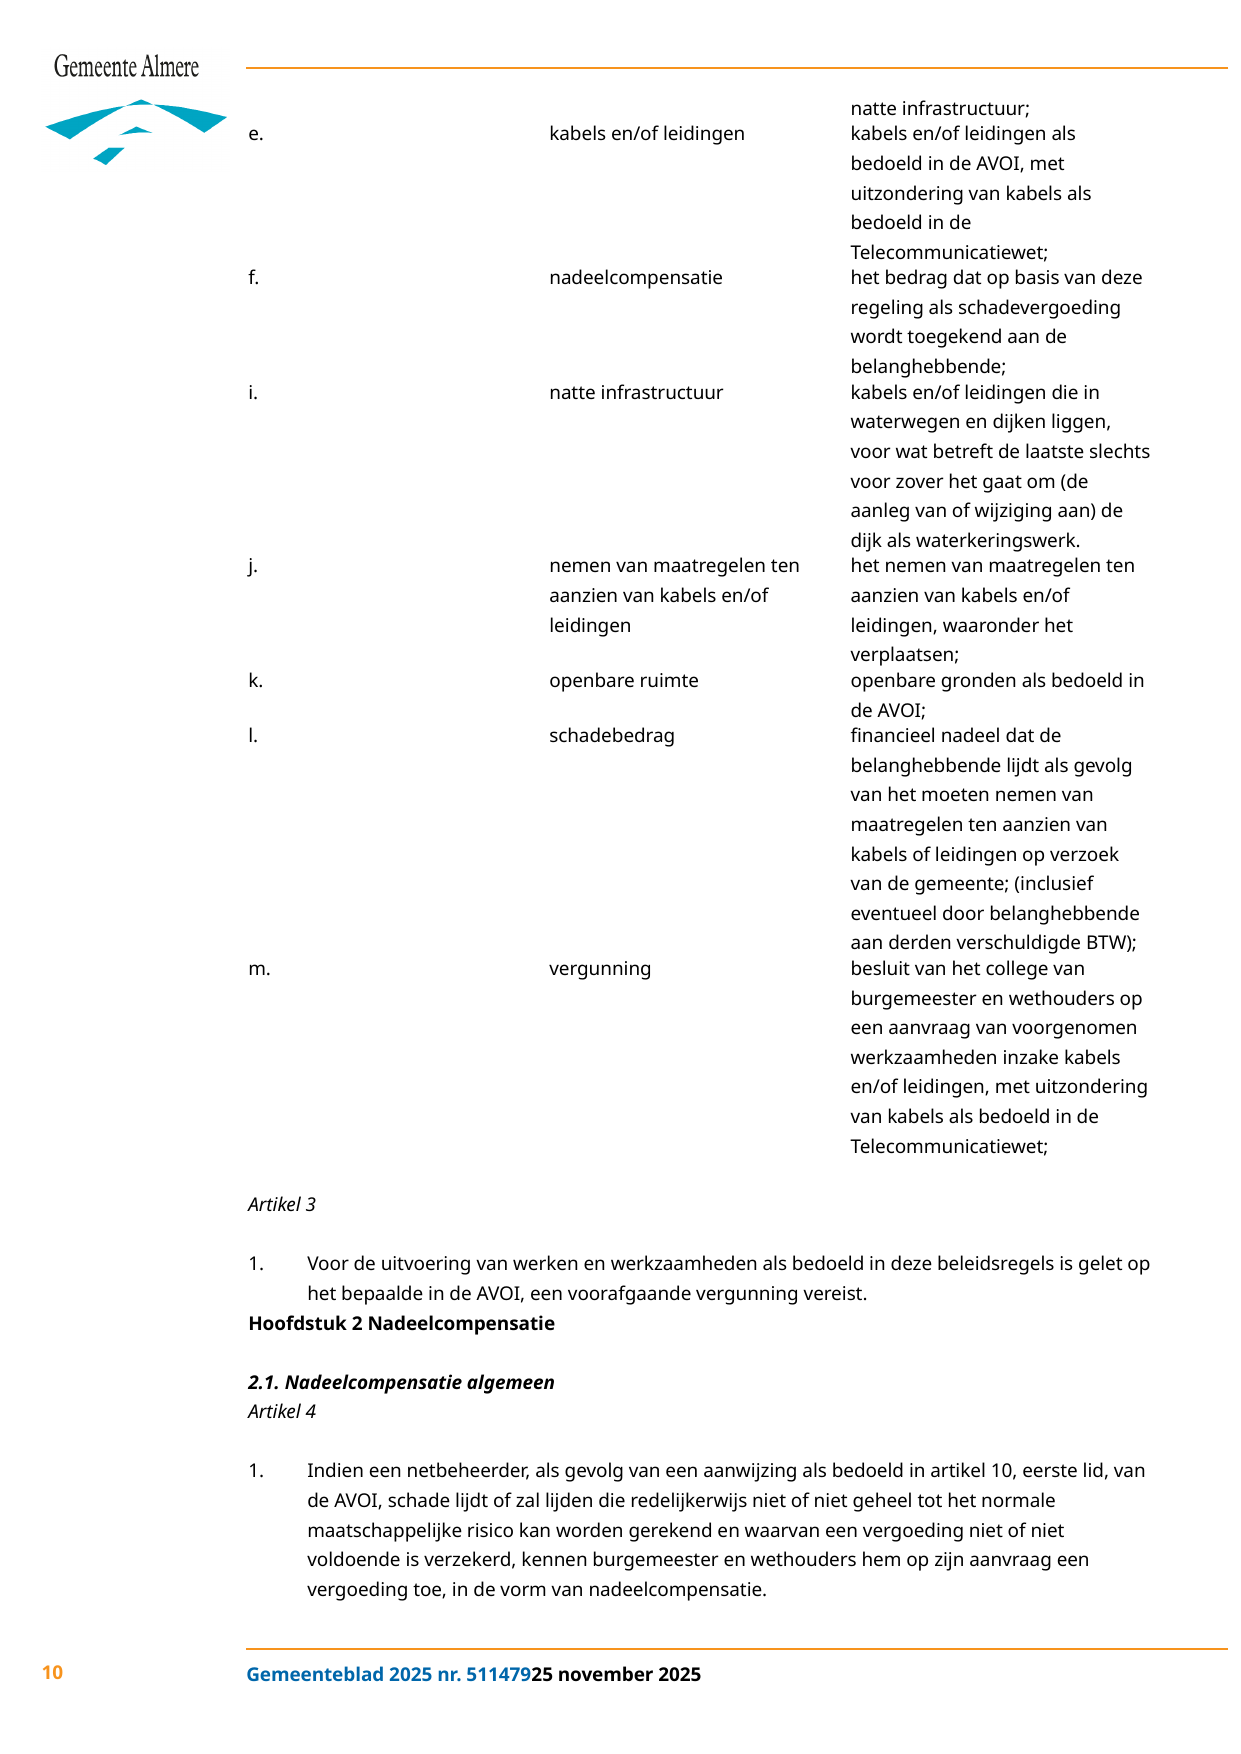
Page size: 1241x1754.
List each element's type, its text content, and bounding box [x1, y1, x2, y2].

table_cell schadebedrag [549, 723, 850, 955]
table_cell e. [248, 121, 549, 264]
table_cell het bedrag dat op basis van deze regeling als schadevergoeding wordt toegekend aan de belanghebbende; [850, 265, 1152, 379]
table_cell nadeelcompensatie [549, 265, 850, 379]
table_cell openbare gronden als bedoeld in de AVOI; [850, 667, 1152, 722]
table_cell kabels en/of leidingen die in waterwegen en dijken liggen, voor wat betreft de laatste slechts voor zover het gaat om (de aanleg van of wijziging aan) de dijk als waterkeringswerk. [850, 379, 1152, 553]
table_cell natte infrastructuur [549, 379, 850, 553]
table_cell kabels en/of leidingen als bedoeld in de AVOI, met uitzondering van kabels als bedoeld in de Telecommunicatiewet; [850, 121, 1152, 264]
table_cell het nemen van maatregelen ten aanzien van kabels en/of leidingen, waaronder het verplaatsen; [850, 553, 1152, 667]
table_cell f. [248, 265, 549, 379]
table_cell besluit van het college van burgemeester en wethouders op een aanvraag van voorgenomen werkzaamheden inzake kabels en/of leidingen, met uitzondering van kabels als bedoeld in de Telecommunicatiewet; [850, 955, 1152, 1158]
table_cell vergunning [549, 955, 850, 1158]
table_cell openbare ruimte [549, 667, 850, 722]
list Indien een netbeheerder, als gevolg van een aanwijzing als bedoeld in artikel 10, eerste lid, van de AVOI, schade lijdt of zal lijden die redelijkerwijs niet of niet geheel tot het normale maatschappelijke risico kan worden gerekend en waarvan een vergoeding niet of niet voldoende is verzekerd, kennen burgemeester en wethouders hem op zijn aanvraag een vergoeding toe, in de vorm van nadeelcompensatie. [248, 1458, 1152, 1602]
table_cell natte infrastructuur; [850, 95, 1152, 121]
table_cell l. [248, 723, 549, 955]
table_cell i. [248, 379, 549, 553]
text Hoofdstuk 2 Nadeelcompensatie [248, 1310, 1152, 1335]
text Artikel 4 [248, 1398, 1152, 1424]
list Voor de uitvoering van werken en werkzaamheden als bedoeld in deze beleidsregels is gelet op het bepaalde in de AVOI, een voorafgaande vergunning vereist. [248, 1251, 1152, 1306]
table_cell financieel nadeel dat de belanghebbende lijdt als gevolg van het moeten nemen van maatregelen ten aanzien van kabels of leidingen op verzoek van de gemeente; (inclusief eventueel door belanghebbende aan derden verschuldigde BTW); [850, 723, 1152, 955]
table_cell k. [248, 667, 549, 722]
table_cell kabels en/of leidingen [549, 121, 850, 264]
text Artikel 3 [248, 1191, 1152, 1217]
table_cell m. [248, 955, 549, 1158]
table_cell [549, 95, 850, 121]
table_cell j. [248, 553, 549, 667]
text 2.1. Nadeelcompensatie algemeen [248, 1369, 1152, 1394]
picture [41, 47, 231, 172]
table_cell nemen van maatregelen ten aanzien van kabels en/of leidingen [549, 553, 850, 667]
table_cell [248, 95, 549, 121]
